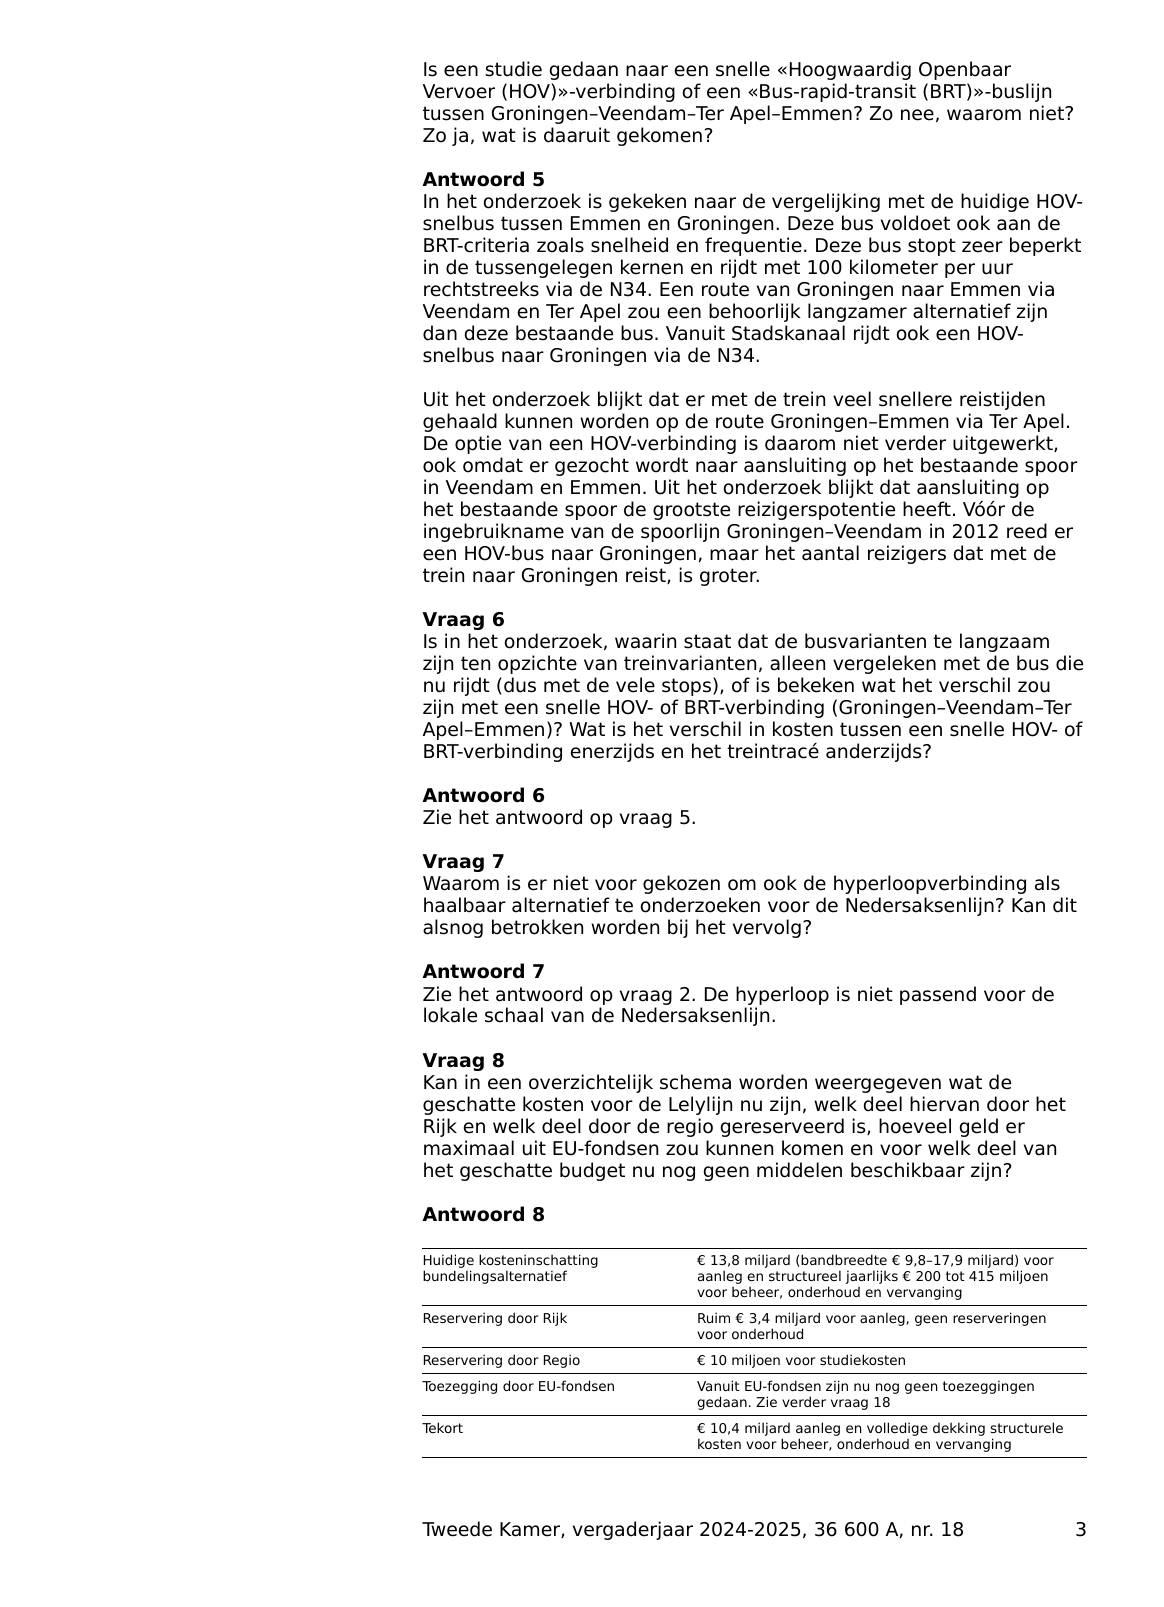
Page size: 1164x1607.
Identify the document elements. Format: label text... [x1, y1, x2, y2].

text Antwoord 6 [422, 785, 1087, 807]
table_cell € 10 miljoen voor studiekosten [691, 1348, 1087, 1373]
table_cell € 10,4 miljard aanleg en volledige dekking structurele kosten voor beheer, onderhoud en vervanging [691, 1416, 1087, 1457]
table_header Huidige kosteninschatting bundelingsalternatief [422, 1249, 691, 1305]
table_cell Vanuit EU-fondsen zijn nu nog geen toezeggingen gedaan. Zie verder vraag 18 [691, 1374, 1087, 1415]
table_cell Ruim € 3,4 miljard voor aanleg, geen reserveringen voor onderhoud [691, 1306, 1087, 1347]
text Antwoord 7 [422, 961, 1087, 983]
text Zie het antwoord op vraag 2. De hyperloop is niet passend voor de lokale schaal van de Nedersaksenlijn. [422, 983, 1087, 1027]
text Is in het onderzoek, waarin staat dat de busvarianten te langzaam zijn ten opzichte van treinvarianten, alleen vergeleken met de bus die nu rijdt (dus met de vele stops), of is bekeken wat het verschil zou zijn met een snelle HOV- of BRT-verbinding (Groningen–Veendam–Ter Apel–Emmen)? Wat is het verschil in kosten tussen een snelle HOV- of BRT-verbinding enerzijds en het treintracé anderzijds? [422, 631, 1087, 763]
text Vraag 6 [422, 609, 1087, 631]
table_cell Tekort [422, 1416, 691, 1457]
text Is een studie gedaan naar een snelle «Hoogwaardig Openbaar Vervoer (HOV)»-verbinding of een «Bus-rapid-transit (BRT)»-buslijn tussen Groningen–Veendam–Ter Apel–Emmen? Zo nee, waarom niet? Zo ja, wat is daaruit gekomen? [422, 59, 1087, 147]
text Vraag 7 [422, 851, 1087, 873]
text Zie het antwoord op vraag 5. [422, 807, 1087, 829]
text In het onderzoek is gekeken naar de vergelijking met de huidige HOV-snelbus tussen Emmen en Groningen. Deze bus voldoet ook aan de BRT-criteria zoals snelheid en frequentie. Deze bus stopt zeer beperkt in de tussengelegen kernen en rijdt met 100 kilometer per uur rechtstreeks via de N34. Een route van Groningen naar Emmen via Veendam en Ter Apel zou een behoorlijk langzamer alternatief zijn dan deze bestaande bus. Vanuit Stadskanaal rijdt ook een HOV-snelbus naar Groningen via de N34. [422, 191, 1087, 367]
table_cell Toezegging door EU-fondsen [422, 1374, 691, 1415]
text Waarom is er niet voor gekozen om ook de hyperloopverbinding als haalbaar alternatief te onderzoeken voor de Nedersaksenlijn? Kan dit alsnog betrokken worden bij het vervolg? [422, 873, 1087, 939]
table_header € 13,8 miljard (bandbreedte € 9,8–17,9 miljard) voor aanleg en structureel jaarlijks € 200 tot 415 miljoen voor beheer, onderhoud en vervanging [691, 1249, 1087, 1305]
text Vraag 8 [422, 1049, 1087, 1072]
text Uit het onderzoek blijkt dat er met de trein veel snellere reistijden gehaald kunnen worden op de route Groningen–Emmen via Ter Apel. De optie van een HOV-verbinding is daarom niet verder uitgewerkt, ook omdat er gezocht wordt naar aansluiting op het bestaande spoor in Veendam en Emmen. Uit het onderzoek blijkt dat aansluiting op het bestaande spoor de grootste reizigerspotentie heeft. Vóór de ingebruikname van de spoorlijn Groningen–Veendam in 2012 reed er een HOV-bus naar Groningen, maar het aantal reizigers dat met de trein naar Groningen reist, is groter. [422, 389, 1087, 587]
table_cell Reservering door Rijk [422, 1306, 691, 1347]
table_cell Reservering door Regio [422, 1348, 691, 1373]
text Kan in een overzichtelijk schema worden weergegeven wat de geschatte kosten voor de Lelylijn nu zijn, welk deel hiervan door het Rijk en welk deel door de regio gereserveerd is, hoeveel geld er maximaal uit EU-fondsen zou kunnen komen en voor welk deel van het geschatte budget nu nog geen middelen beschikbaar zijn? [422, 1072, 1087, 1181]
text Antwoord 5 [422, 169, 1087, 191]
text Antwoord 8 [422, 1204, 1087, 1226]
